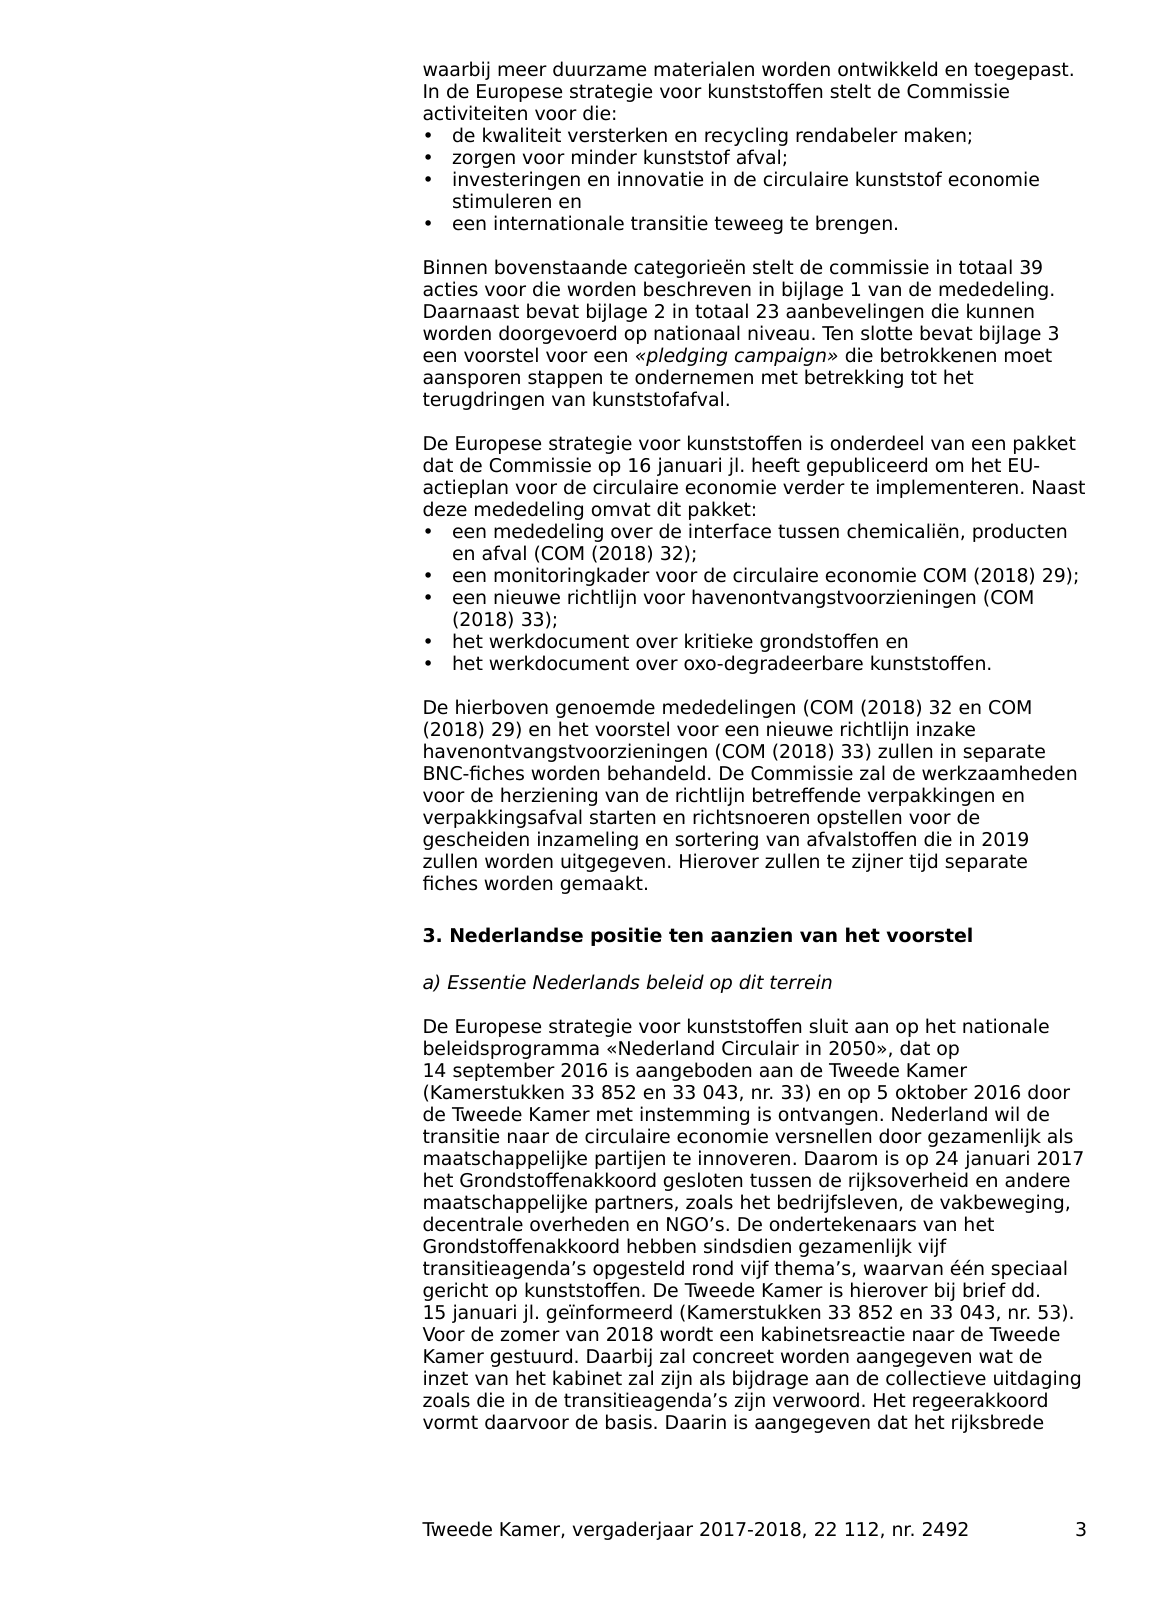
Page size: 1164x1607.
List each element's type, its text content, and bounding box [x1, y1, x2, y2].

text De Europese strategie voor kunststoffen is onderdeel van een pakket dat de Commissie op 16 januari jl. heeft gepubliceerd om het EU-actieplan voor de circulaire economie verder te implementeren. Naast deze mededeling omvat dit pakket: [422, 433, 1087, 521]
text • het werkdocument over oxo-degradeerbare kunststoffen. [422, 653, 1087, 675]
text • het werkdocument over kritieke grondstoffen en [422, 631, 1087, 653]
text • een mededeling over de interface tussen chemicaliën, producten en afval (COM (2018) 32); [422, 521, 1087, 565]
text • zorgen voor minder kunststof afval; [422, 147, 1087, 169]
text • de kwaliteit versterken en recycling rendabeler maken; [422, 125, 1087, 147]
subtitle 3. Nederlandse positie ten aanzien van het voorstel [422, 925, 1087, 947]
subtitle a) Essentie Nederlands beleid op dit terrein [422, 972, 1087, 994]
text waarbij meer duurzame materialen worden ontwikkeld en toegepast. In de Europese strategie voor kunststoffen stelt de Commissie activiteiten voor die: [422, 59, 1087, 125]
text • een monitoringkader voor de circulaire economie COM (2018) 29); [422, 565, 1087, 587]
text Binnen bovenstaande categorieën stelt de commissie in totaal 39 acties voor die worden beschreven in bijlage 1 van de mededeling. Daarnaast bevat bijlage 2 in totaal 23 aanbevelingen die kunnen worden doorgevoerd op nationaal niveau. Ten slotte bevat bijlage 3 een voorstel voor een «pledging campaign» die betrokkenen moet aansporen stappen te ondernemen met betrekking tot het terugdringen van kunststofafval. [422, 257, 1087, 411]
text De Europese strategie voor kunststoffen sluit aan op het nationale beleidsprogramma «Nederland Circulair in 2050», dat op 14 september 2016 is aangeboden aan de Tweede Kamer (Kamerstukken 33 852 en 33 043, nr. 33) en op 5 oktober 2016 door de Tweede Kamer met instemming is ontvangen. Nederland wil de transitie naar de circulaire economie versnellen door gezamenlijk als maatschappelijke partijen te innoveren. Daarom is op 24 januari 2017 het Grondstoffenakkoord gesloten tussen de rijksoverheid en andere maatschappelijke partners, zoals het bedrijfsleven, de vakbeweging, decentrale overheden en NGO’s. De ondertekenaars van het Grondstoffenakkoord hebben sindsdien gezamenlijk vijf transitieagenda’s opgesteld rond vijf thema’s, waarvan één speciaal gericht op kunststoffen. De Tweede Kamer is hierover bij brief dd. 15 januari jl. geïnformeerd (Kamerstukken 33 852 en 33 043, nr. 53). Voor de zomer van 2018 wordt een kabinetsreactie naar de Tweede Kamer gestuurd. Daarbij zal concreet worden aangegeven wat de inzet van het kabinet zal zijn als bijdrage aan de collectieve uitdaging zoals die in de transitieagenda’s zijn verwoord. Het regeerakkoord vormt daarvoor de basis. Daarin is aangegeven dat het rijksbrede [422, 1016, 1087, 1434]
text • investeringen en innovatie in de circulaire kunststof economie stimuleren en [422, 169, 1087, 213]
text • een nieuwe richtlijn voor havenontvangstvoorzieningen (COM (2018) 33); [422, 587, 1087, 631]
text • een internationale transitie teweeg te brengen. [422, 213, 1087, 235]
text De hierboven genoemde mededelingen (COM (2018) 32 en COM (2018) 29) en het voorstel voor een nieuwe richtlijn inzake havenontvangstvoorzieningen (COM (2018) 33) zullen in separate BNC-fiches worden behandeld. De Commissie zal de werkzaamheden voor de herziening van de richtlijn betreffende verpakkingen en verpakkingsafval starten en richtsnoeren opstellen voor de gescheiden inzameling en sortering van afvalstoffen die in 2019 zullen worden uitgegeven. Hierover zullen te zijner tijd separate fiches worden gemaakt. [422, 697, 1087, 895]
